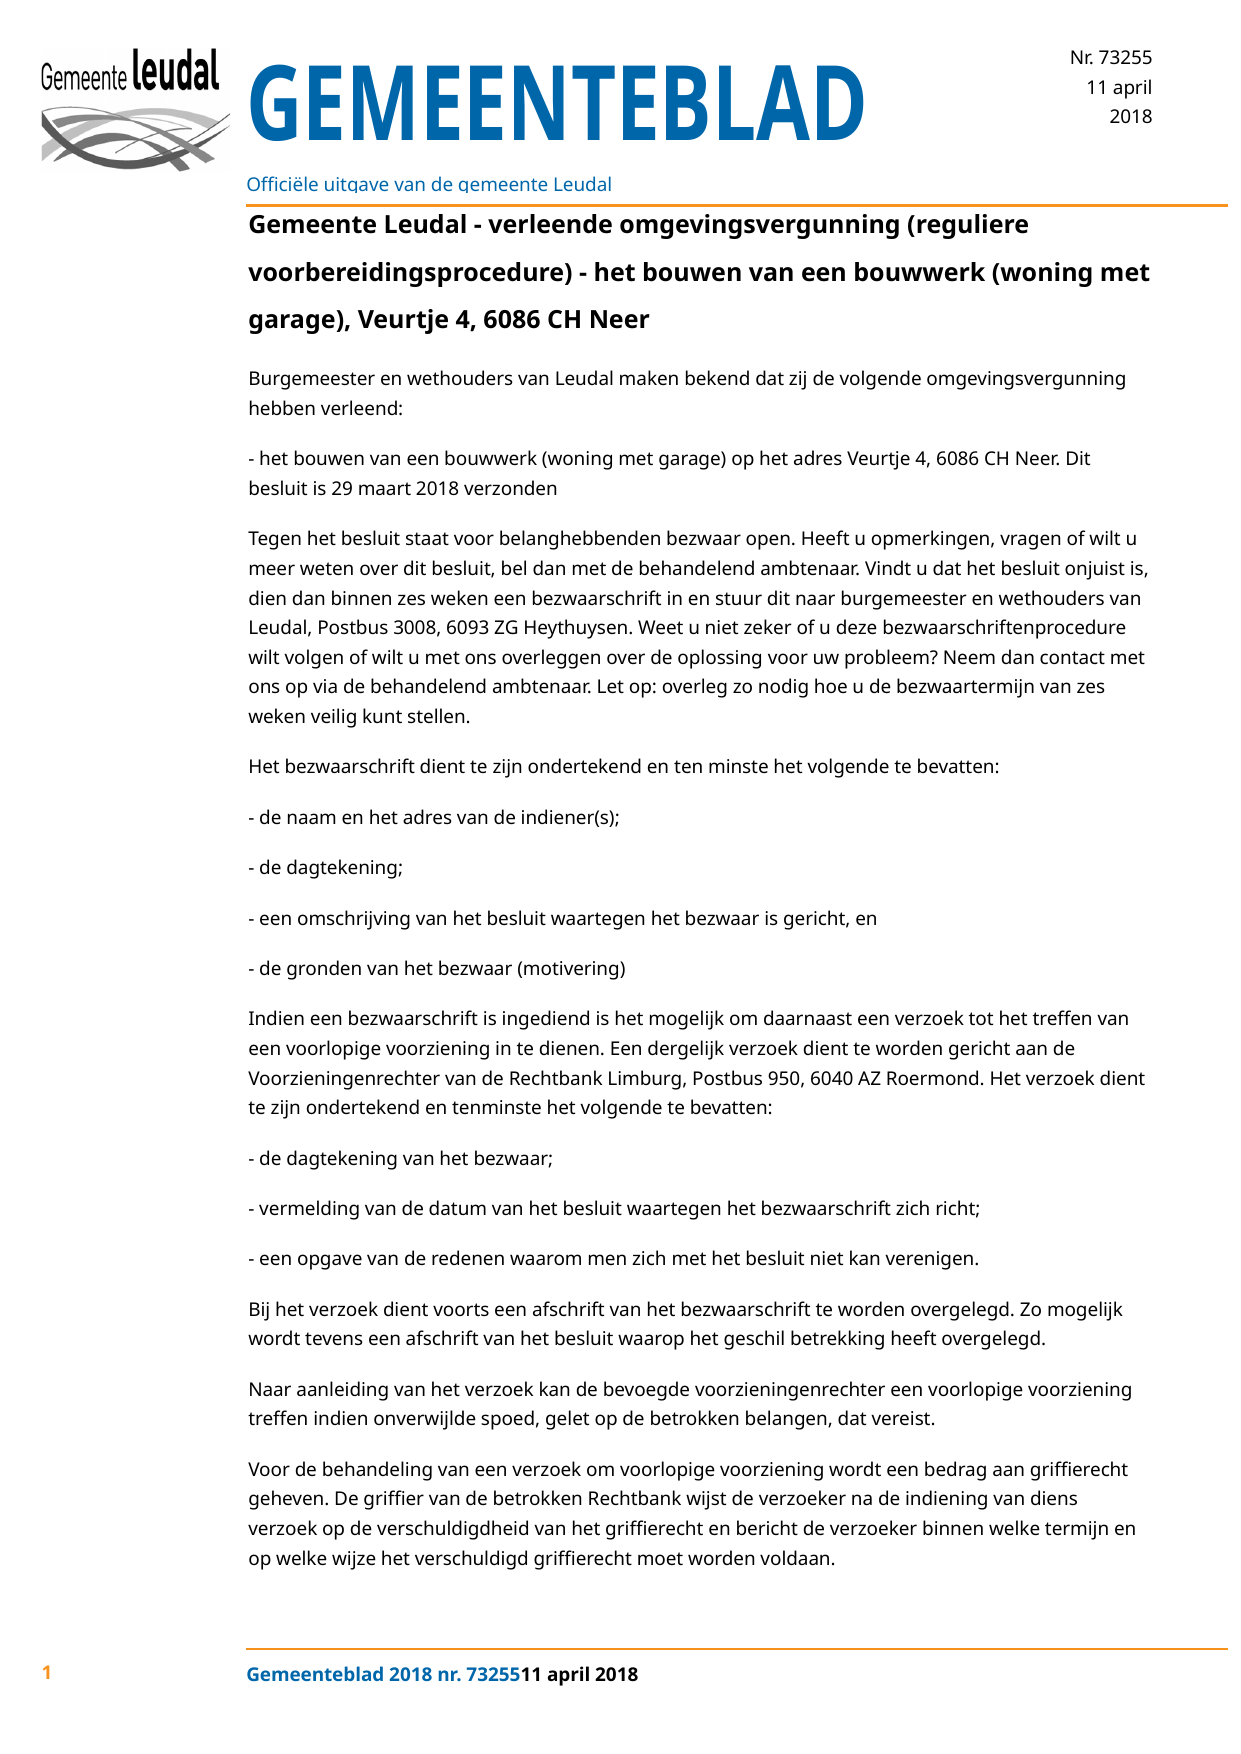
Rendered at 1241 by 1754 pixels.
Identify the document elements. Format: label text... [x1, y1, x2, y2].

text - de dagtekening van het bezwaar; [248, 1145, 1152, 1170]
text - de naam en het adres van de indiener(s); [248, 804, 1152, 829]
text Tegen het besluit staat voor belanghebbenden bezwaar open. Heeft u opmerkingen, vragen of wilt u meer weten over dit besluit, bel dan met de behandelend ambtenaar. Vindt u dat het besluit onjuist is, dien dan binnen zes weken een bezwaarschrift in en stuur dit naar burgemeester en wethouders van Leudal, Postbus 3008, 6093 ZG Heythuysen. Weet u niet zeker of u deze bezwaarschriftenprocedure wilt volgen of wilt u met ons overleggen over de oplossing voor uw probleem? Neem dan contact met ons op via de behandelend ambtenaar. Let op: overleg zo nodig hoe u de bezwaartermijn van zes weken veilig kunt stellen. [248, 526, 1152, 729]
text Indien een bezwaarschrift is ingediend is het mogelijk om daarnaast een verzoek tot het treffen van een voorlopige voorziening in te dienen. Een dergelijk verzoek dient te worden gericht aan de Voorzieningenrechter van de Rechtbank Limburg, Postbus 950, 6040 AZ Roermond. Het verzoek dient te zijn ondertekend en tenminste het volgende te bevatten: [248, 1006, 1152, 1120]
text Bij het verzoek dient voorts een afschrift van het bezwaarschrift te worden overgelegd. Zo mogelijk wordt tevens een afschrift van het besluit waarop het geschil betrekking heeft overgelegd. [248, 1296, 1152, 1351]
text - een opgave van de redenen waarom men zich met het besluit niet kan verenigen. [248, 1246, 1152, 1271]
text Het bezwaarschrift dient te zijn ondertekend en ten minste het volgende te bevatten: [248, 753, 1152, 779]
text - een omschrijving van het besluit waartegen het bezwaar is gericht, en [248, 905, 1152, 930]
text - vermelding van de datum van het besluit waartegen het bezwaarschrift zich richt; [248, 1195, 1152, 1221]
text Naar aanleiding van het verzoek kan de bevoegde voorzieningenrechter een voorlopige voorziening treffen indien onverwijlde spoed, gelet op de betrokken belangen, dat vereist. [248, 1376, 1152, 1431]
text - het bouwen van een bouwwerk (woning met garage) op het adres Veurtje 4, 6086 CH Neer. Dit besluit is 29 maart 2018 verzonden [248, 446, 1152, 501]
text Gemeente Leudal - verleende omgevingsvergunning (reguliere voorbereidingsprocedure) - het bouwen van een bouwwerk (woning met garage), Veurtje 4, 6086 CH Neer [248, 207, 1152, 336]
text Burgemeester en wethouders van Leudal maken bekend dat zij de volgende omgevingsvergunning hebben verleend: [248, 366, 1152, 421]
picture [41, 47, 231, 172]
text - de gronden van het bezwaar (motivering) [248, 955, 1152, 981]
text Voor de behandeling van een verzoek om voorlopige voorziening wordt een bedrag aan griffierecht geheven. De griffier van de betrokken Rechtbank wijst de verzoeker na de indiening van diens verzoek op de verschuldigdheid van het griffierecht en bericht de verzoeker binnen welke termijn en op welke wijze het verschuldigd griffierecht moet worden voldaan. [248, 1456, 1152, 1570]
text - de dagtekening; [248, 854, 1152, 880]
